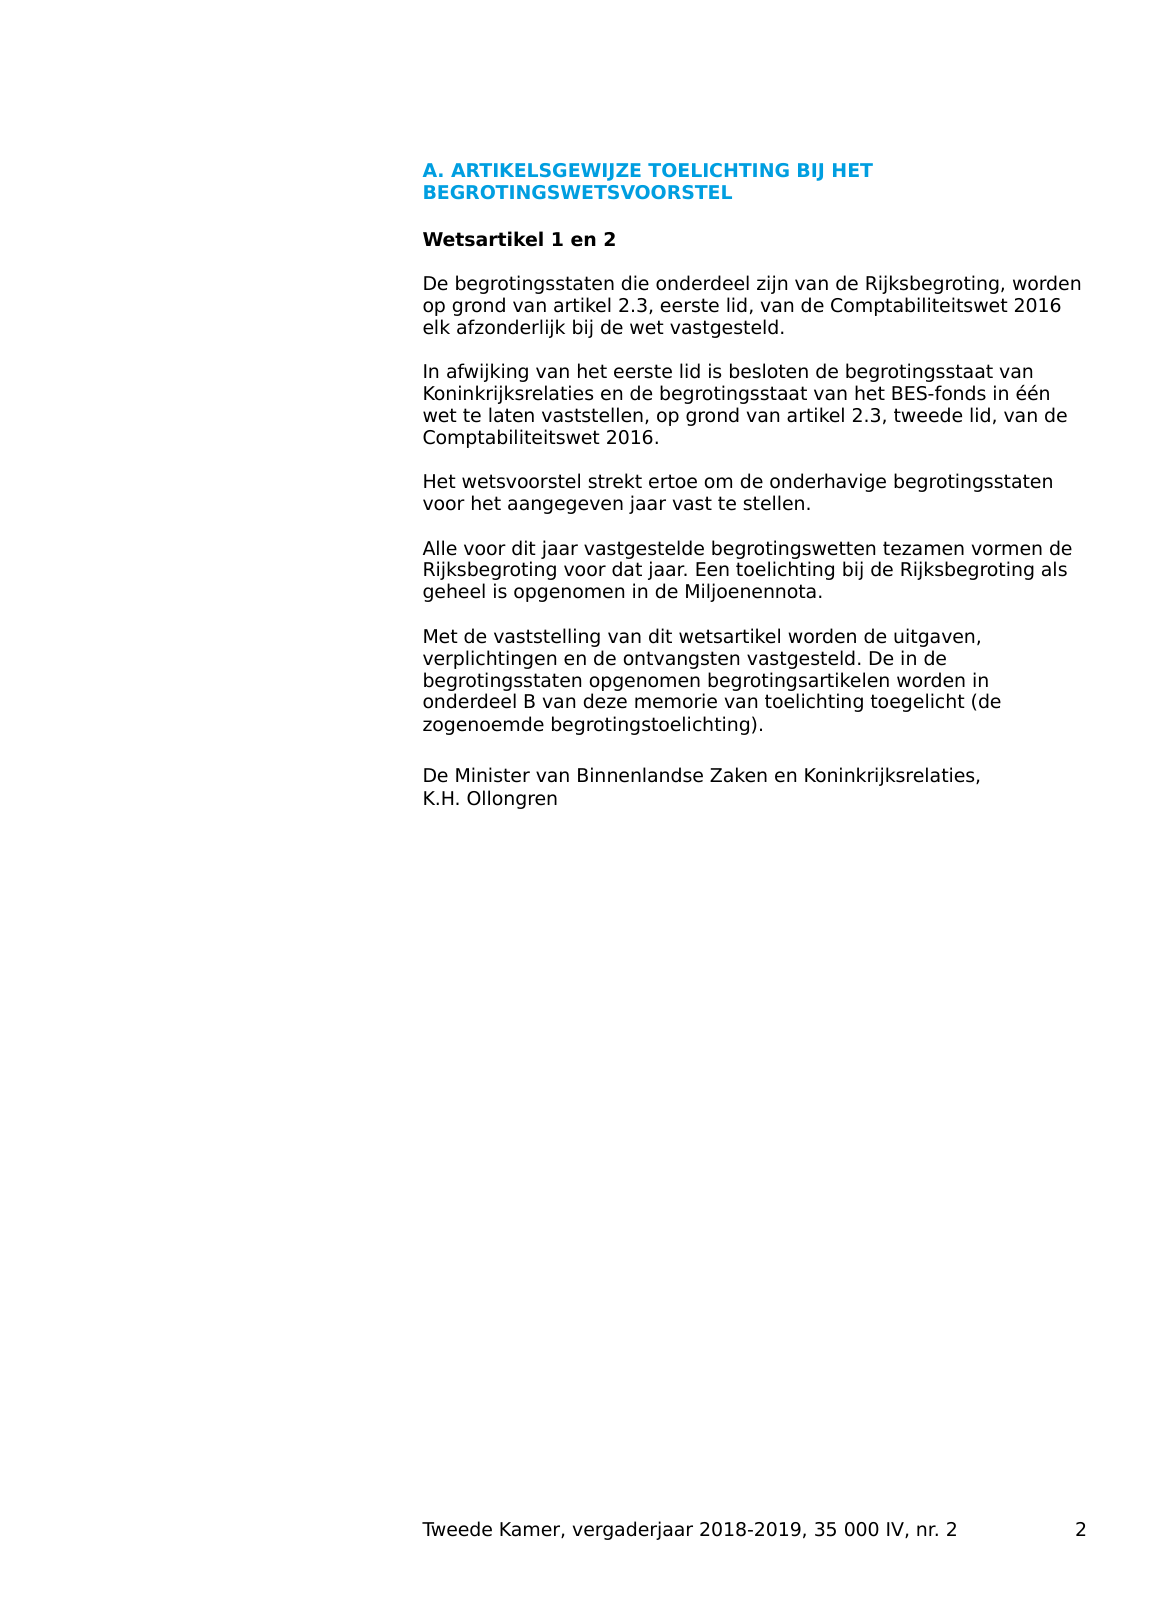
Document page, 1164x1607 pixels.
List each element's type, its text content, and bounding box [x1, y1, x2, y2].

text Het wetsvoorstel strekt ertoe om de onderhavige begrotingsstaten voor het aangegeven jaar vast te stellen. [422, 471, 1087, 515]
text De begrotingsstaten die onderdeel zijn van de Rijksbegroting, worden op grond van artikel 2.3, eerste lid, van de Comptabiliteitswet 2016 elk afzonderlijk bij de wet vastgesteld. [422, 273, 1087, 339]
text Met de vaststelling van dit wetsartikel worden de uitgaven, verplichtingen en de ontvangsten vastgesteld. De in de begrotingsstaten opgenomen begrotingsartikelen worden in onderdeel B van deze memorie van toelichting toegelicht (de zogenoemde begrotingstoelichting). [422, 626, 1087, 735]
text In afwijking van het eerste lid is besloten de begrotingsstaat van Koninkrijksrelaties en de begrotingsstaat van het BES-fonds in één wet te laten vaststellen, op grond van artikel 2.3, tweede lid, van de Comptabiliteitswet 2016. [422, 361, 1087, 449]
subtitle Wetsartikel 1 en 2 [422, 229, 1087, 251]
text De Minister van Binnenlandse Zaken en Koninkrijksrelaties, K.H. Ollongren [422, 765, 1087, 809]
text Alle voor dit jaar vastgestelde begrotingswetten tezamen vormen de Rijksbegroting voor dat jaar. Een toelichting bij de Rijksbegroting als geheel is opgenomen in de Miljoenennota. [422, 537, 1087, 603]
subtitle A. ARTIKELSGEWIJZE TOELICHTING BIJ HET BEGROTINGSWETSVOORSTEL [422, 160, 1087, 204]
